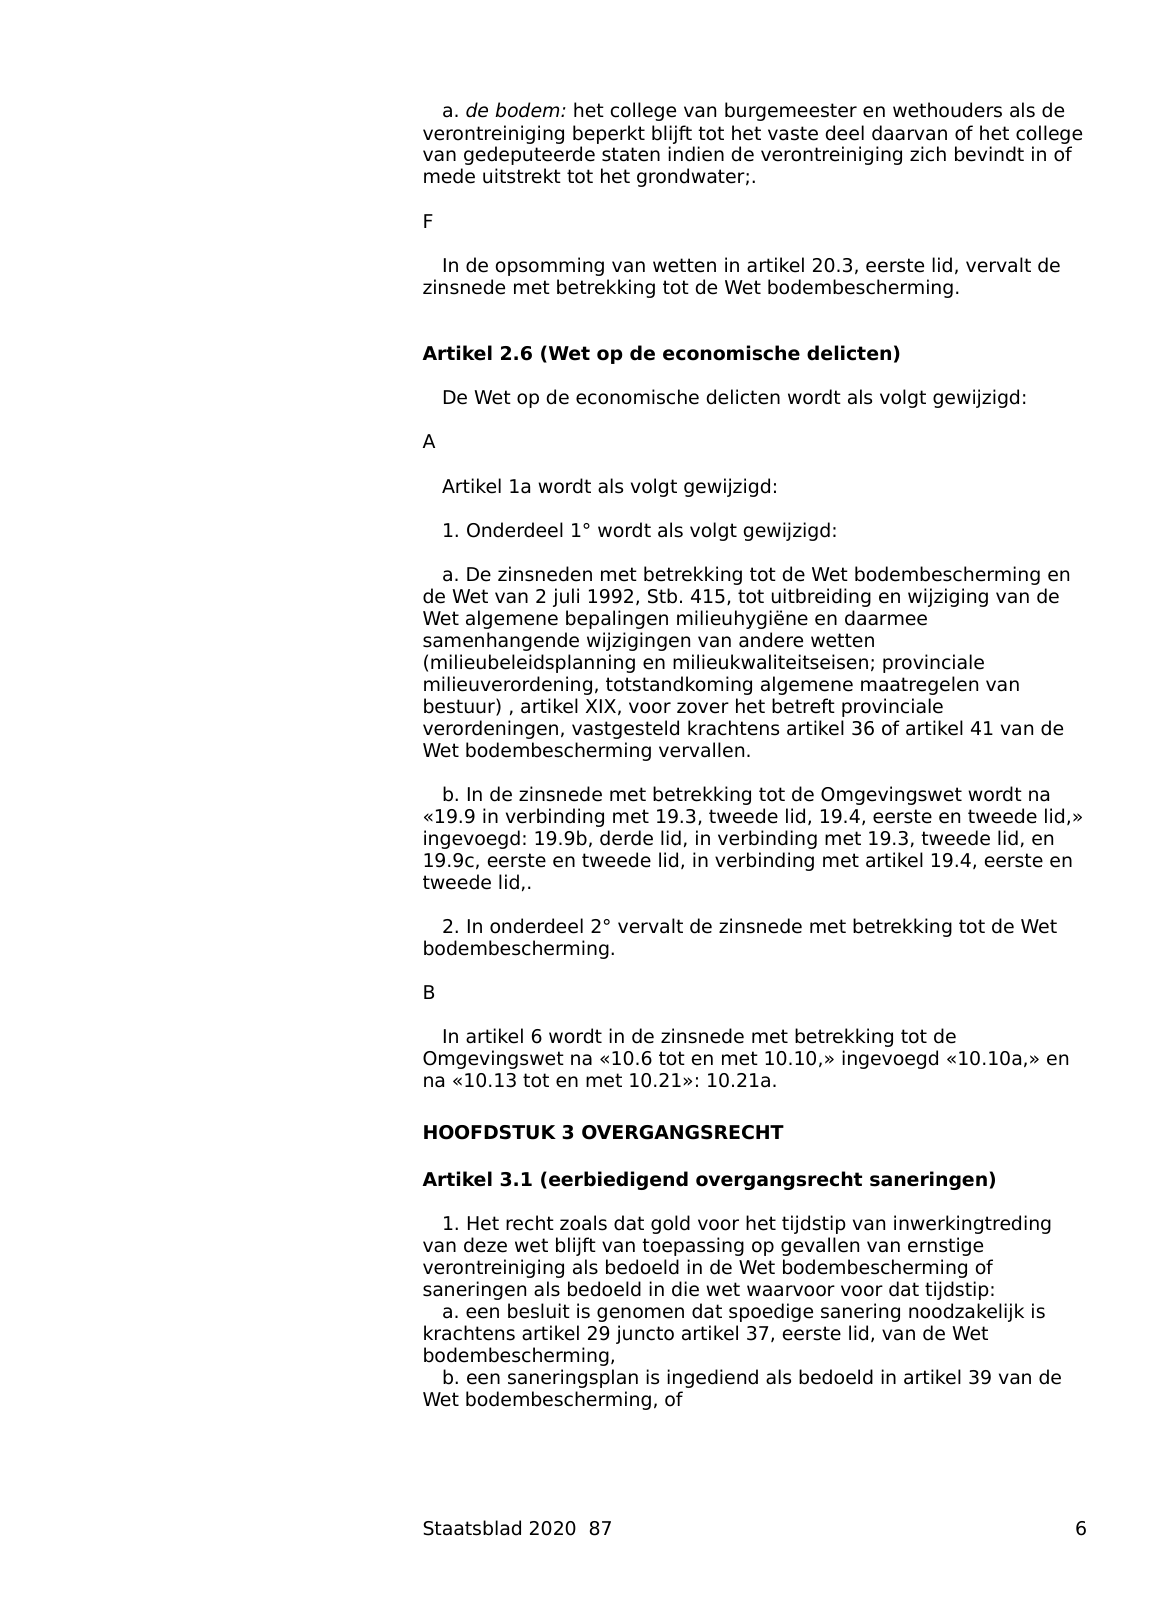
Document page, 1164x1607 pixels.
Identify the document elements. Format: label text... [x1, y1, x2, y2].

text 2. In onderdeel 2° vervalt de zinsnede met betrekking tot de Wet bodembescherming. [422, 916, 1087, 960]
text 1. Het recht zoals dat gold voor het tijdstip van inwerkingtreding van deze wet blijft van toepassing op gevallen van ernstige verontreiniging als bedoeld in de Wet bodembescherming of saneringen als bedoeld in die wet waarvoor voor dat tijdstip: [422, 1213, 1087, 1301]
subtitle Artikel 2.6 (Wet op de economische delicten) [422, 343, 1087, 365]
text a. de bodem: het college van burgemeester en wethouders als de verontreiniging beperkt blijft tot het vaste deel daarvan of het college van gedeputeerde staten indien de verontreiniging zich bevindt in of mede uitstrekt tot het grondwater;. [422, 100, 1087, 188]
text De Wet op de economische delicten wordt als volgt gewijzigd: [422, 387, 1087, 409]
text a. De zinsneden met betrekking tot de Wet bodembescherming en de Wet van 2 juli 1992, Stb. 415, tot uitbreiding en wijziging van de Wet algemene bepalingen milieuhygiëne en daarmee samenhangende wijzigingen van andere wetten (milieubeleidsplanning en milieukwaliteitseisen; provinciale milieuverordening, totstandkoming algemene maatregelen van bestuur) , artikel XIX, voor zover het betreft provinciale verordeningen, vastgesteld krachtens artikel 36 of artikel 41 van de Wet bodembescherming vervallen. [422, 564, 1087, 762]
text In artikel 6 wordt in de zinsnede met betrekking tot de Omgevingswet na «10.6 tot en met 10.10,» ingevoegd «10.10a,» en na «10.13 tot en met 10.21»: 10.21a. [422, 1026, 1087, 1092]
text b. In de zinsnede met betrekking tot de Omgevingswet wordt na «19.9 in verbinding met 19.3, tweede lid, 19.4, eerste en tweede lid,» ingevoegd: 19.9b, derde lid, in verbinding met 19.3, tweede lid, en 19.9c, eerste en tweede lid, in verbinding met artikel 19.4, eerste en tweede lid,. [422, 784, 1087, 894]
text a. een besluit is genomen dat spoedige sanering noodzakelijk is krachtens artikel 29 juncto artikel 37, eerste lid, van de Wet bodembescherming, [422, 1301, 1087, 1367]
text F [422, 211, 1087, 232]
subtitle HOOFDSTUK 3 OVERGANGSRECHT [422, 1122, 1087, 1144]
text A [422, 431, 1087, 453]
text B [422, 982, 1087, 1004]
subtitle Artikel 3.1 (eerbiedigend overgangsrecht saneringen) [422, 1169, 1087, 1191]
text Artikel 1a wordt als volgt gewijzigd: [422, 476, 1087, 497]
text 1. Onderdeel 1° wordt als volgt gewijzigd: [422, 520, 1087, 542]
text In de opsomming van wetten in artikel 20.3, eerste lid, vervalt de zinsnede met betrekking tot de Wet bodembescherming. [422, 255, 1087, 299]
text b. een saneringsplan is ingediend als bedoeld in artikel 39 van de Wet bodembescherming, of [422, 1367, 1087, 1411]
